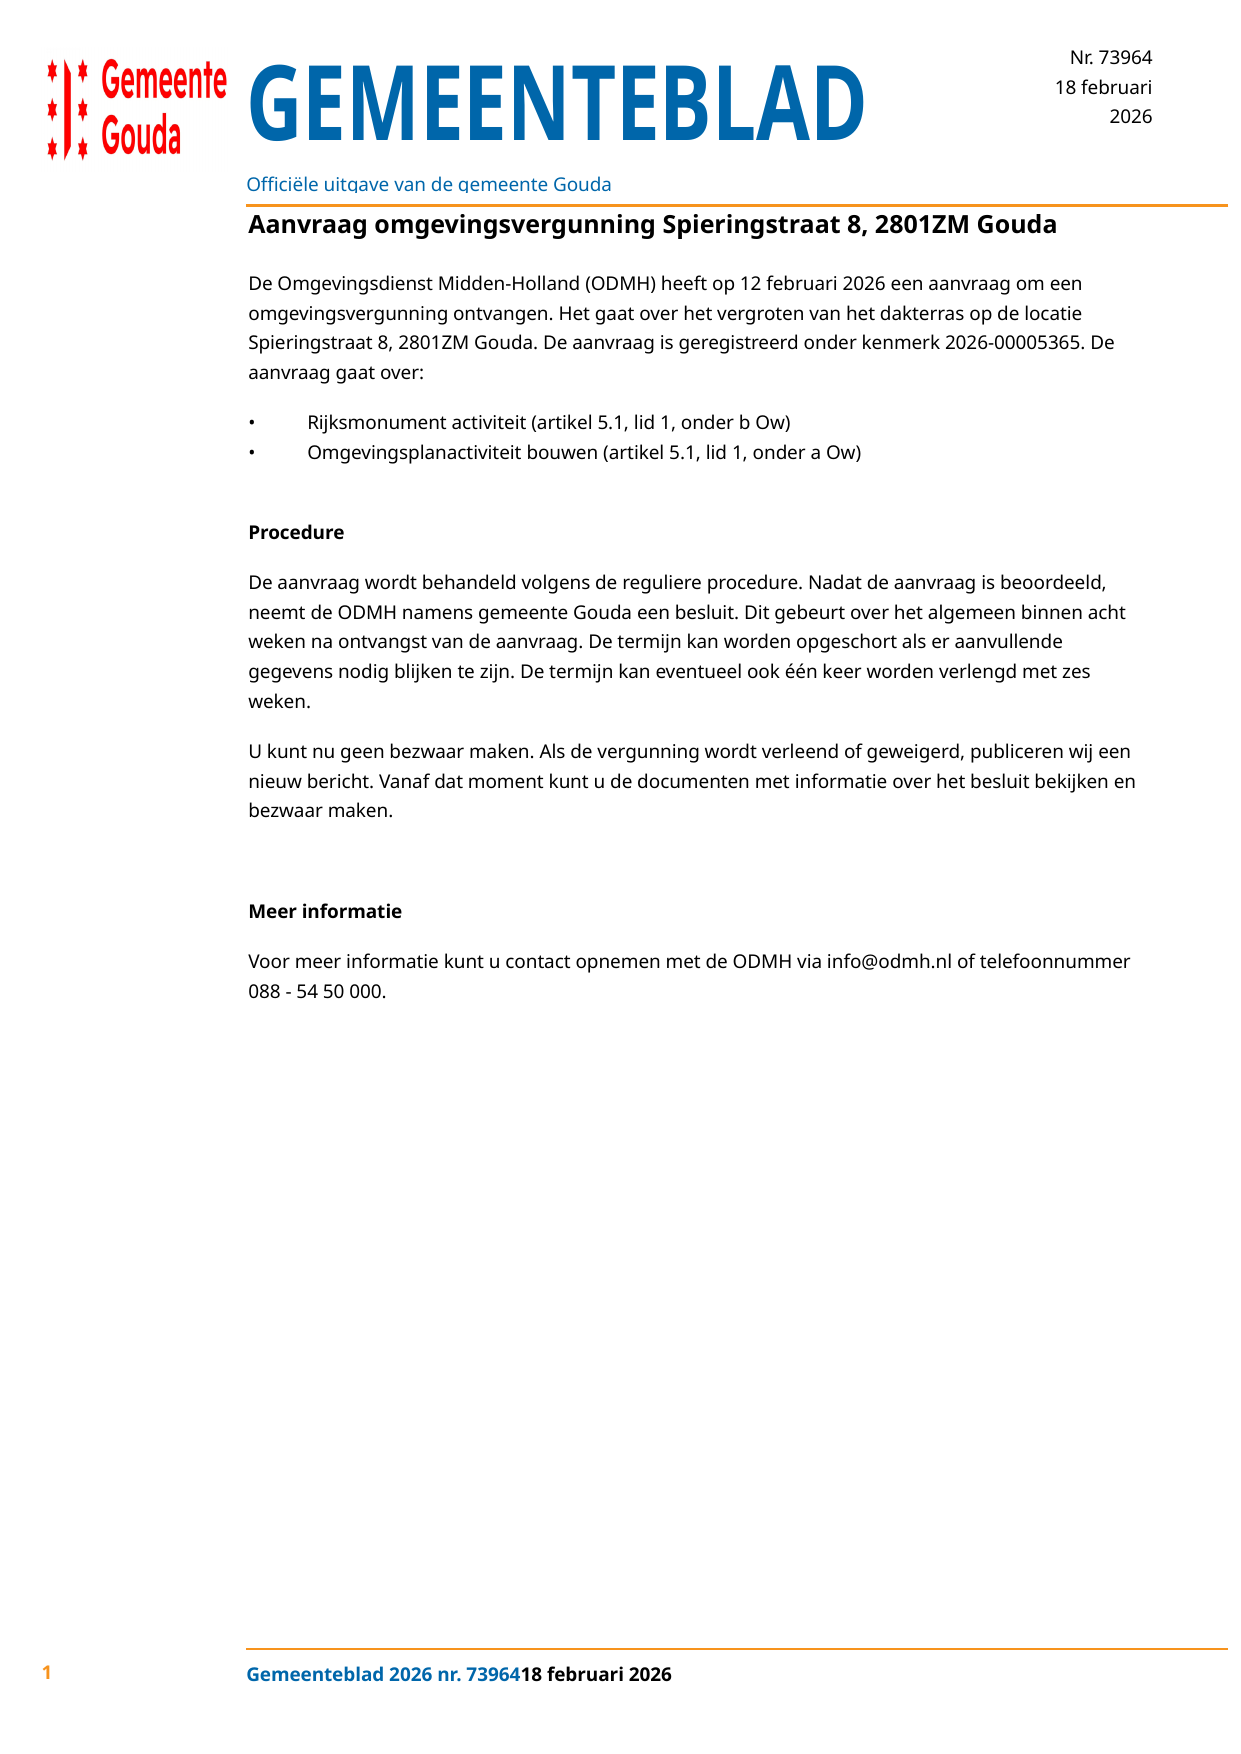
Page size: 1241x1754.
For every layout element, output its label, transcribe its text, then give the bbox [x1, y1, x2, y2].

list Omgevingsplanactiviteit bouwen (artikel 5.1, lid 1, onder a Ow) [248, 439, 1152, 465]
text De aanvraag wordt behandeld volgens de reguliere procedure. Nadat de aanvraag is beoordeeld, neemt de ODMH namens gemeente Gouda een besluit. Dit gebeurt over het algemeen binnen acht weken na ontvangst van de aanvraag. De termijn kan worden opgeschort als er aanvullende gegevens nodig blijken te zijn. De termijn kan eventueel ook één keer worden verlengd met zes weken. [248, 569, 1152, 713]
text U kunt nu geen bezwaar maken. Als de vergunning wordt verleend of geweigerd, publiceren wij een nieuw bericht. Vanaf dat moment kunt u de documenten met informatie over het besluit bekijken en bezwaar maken. [248, 738, 1152, 823]
picture [41, 47, 231, 172]
text Aanvraag omgevingsvergunning Spieringstraat 8, 2801ZM Gouda [248, 207, 1152, 241]
text Voor meer informatie kunt u contact opnemen met de ODMH via info@odmh.nl of telefoonnummer 088 - 54 50 000. [248, 949, 1152, 1004]
text Procedure [248, 519, 1152, 545]
list Rijksmonument activiteit (artikel 5.1, lid 1, onder b Ow) [248, 409, 1152, 435]
text Meer informatie [248, 898, 1152, 924]
text De Omgevingsdienst Midden-Holland (ODMH) heeft op 12 februari 2026 een aanvraag om een omgevingsvergunning ontvangen. Het gaat over het vergroten van het dakterras op de locatie Spieringstraat 8, 2801ZM Gouda. De aanvraag is geregistreerd onder kenmerk 2026-00005365. De aanvraag gaat over: [248, 270, 1152, 385]
